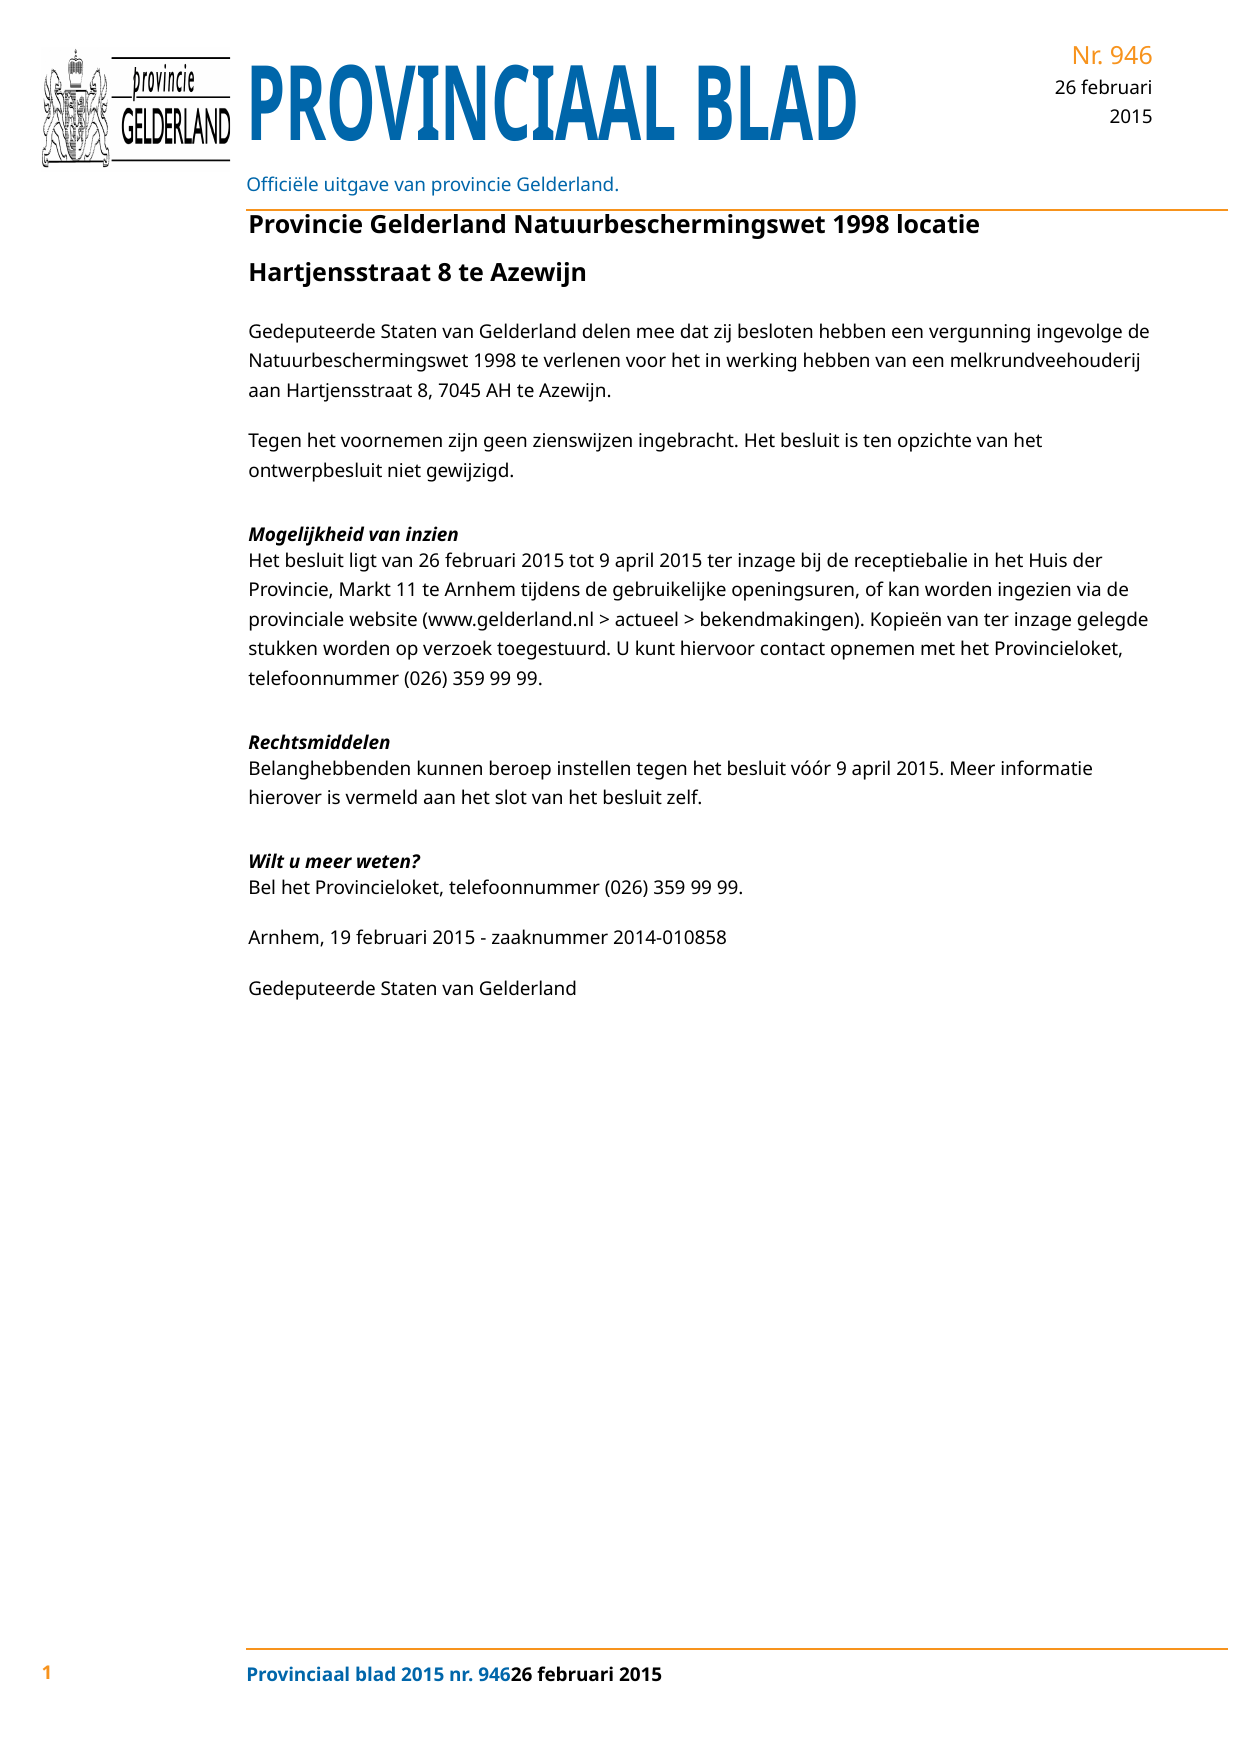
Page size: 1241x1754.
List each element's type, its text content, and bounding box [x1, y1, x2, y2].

text Bel het Provincieloket, telefoonnummer (026) 359 99 99. [248, 874, 1152, 900]
text Het besluit ligt van 26 februari 2015 tot 9 april 2015 ter inzage bij de receptiebalie in het Huis der Provincie, Markt 11 te Arnhem tijdens de gebruikelijke openingsuren, of kan worden ingezien via de provinciale website (www.gelderland.nl > actueel > bekendmakingen). Kopieën van ter inzage gelegde stukken worden op verzoek toegestuurd. U kunt hiervoor contact opnemen met het Provincieloket, telefoonnummer (026) 359 99 99. [248, 547, 1152, 691]
text Mogelijkheid van inzien [248, 521, 1152, 547]
text Gedeputeerde Staten van Gelderland delen mee dat zij besloten hebben een vergunning ingevolge de Natuurbeschermingswet 1998 te verlenen voor het in werking hebben van een melkrundveehouderij aan Hartjensstraat 8, 7045 AH te Azewijn. [248, 318, 1152, 403]
text Tegen het voornemen zijn geen zienswijzen ingebracht. Het besluit is ten opzichte van het ontwerpbesluit niet gewijzigd. [248, 427, 1152, 483]
text Provincie Gelderland Natuurbeschermingswet 1998 locatie Hartjensstraat 8 te Azewijn [248, 211, 1152, 288]
text Wilt u meer weten? [248, 848, 1152, 874]
picture [41, 47, 231, 172]
text Gedeputeerde Staten van Gelderland [248, 975, 1152, 1001]
text Rechtsmiddelen [248, 729, 1152, 755]
text Arnhem, 19 februari 2015 - zaaknummer 2014-010858 [248, 924, 1152, 950]
text Belanghebbenden kunnen beroep instellen tegen het besluit vóór 9 april 2015. Meer informatie hierover is vermeld aan het slot van het besluit zelf. [248, 755, 1152, 810]
